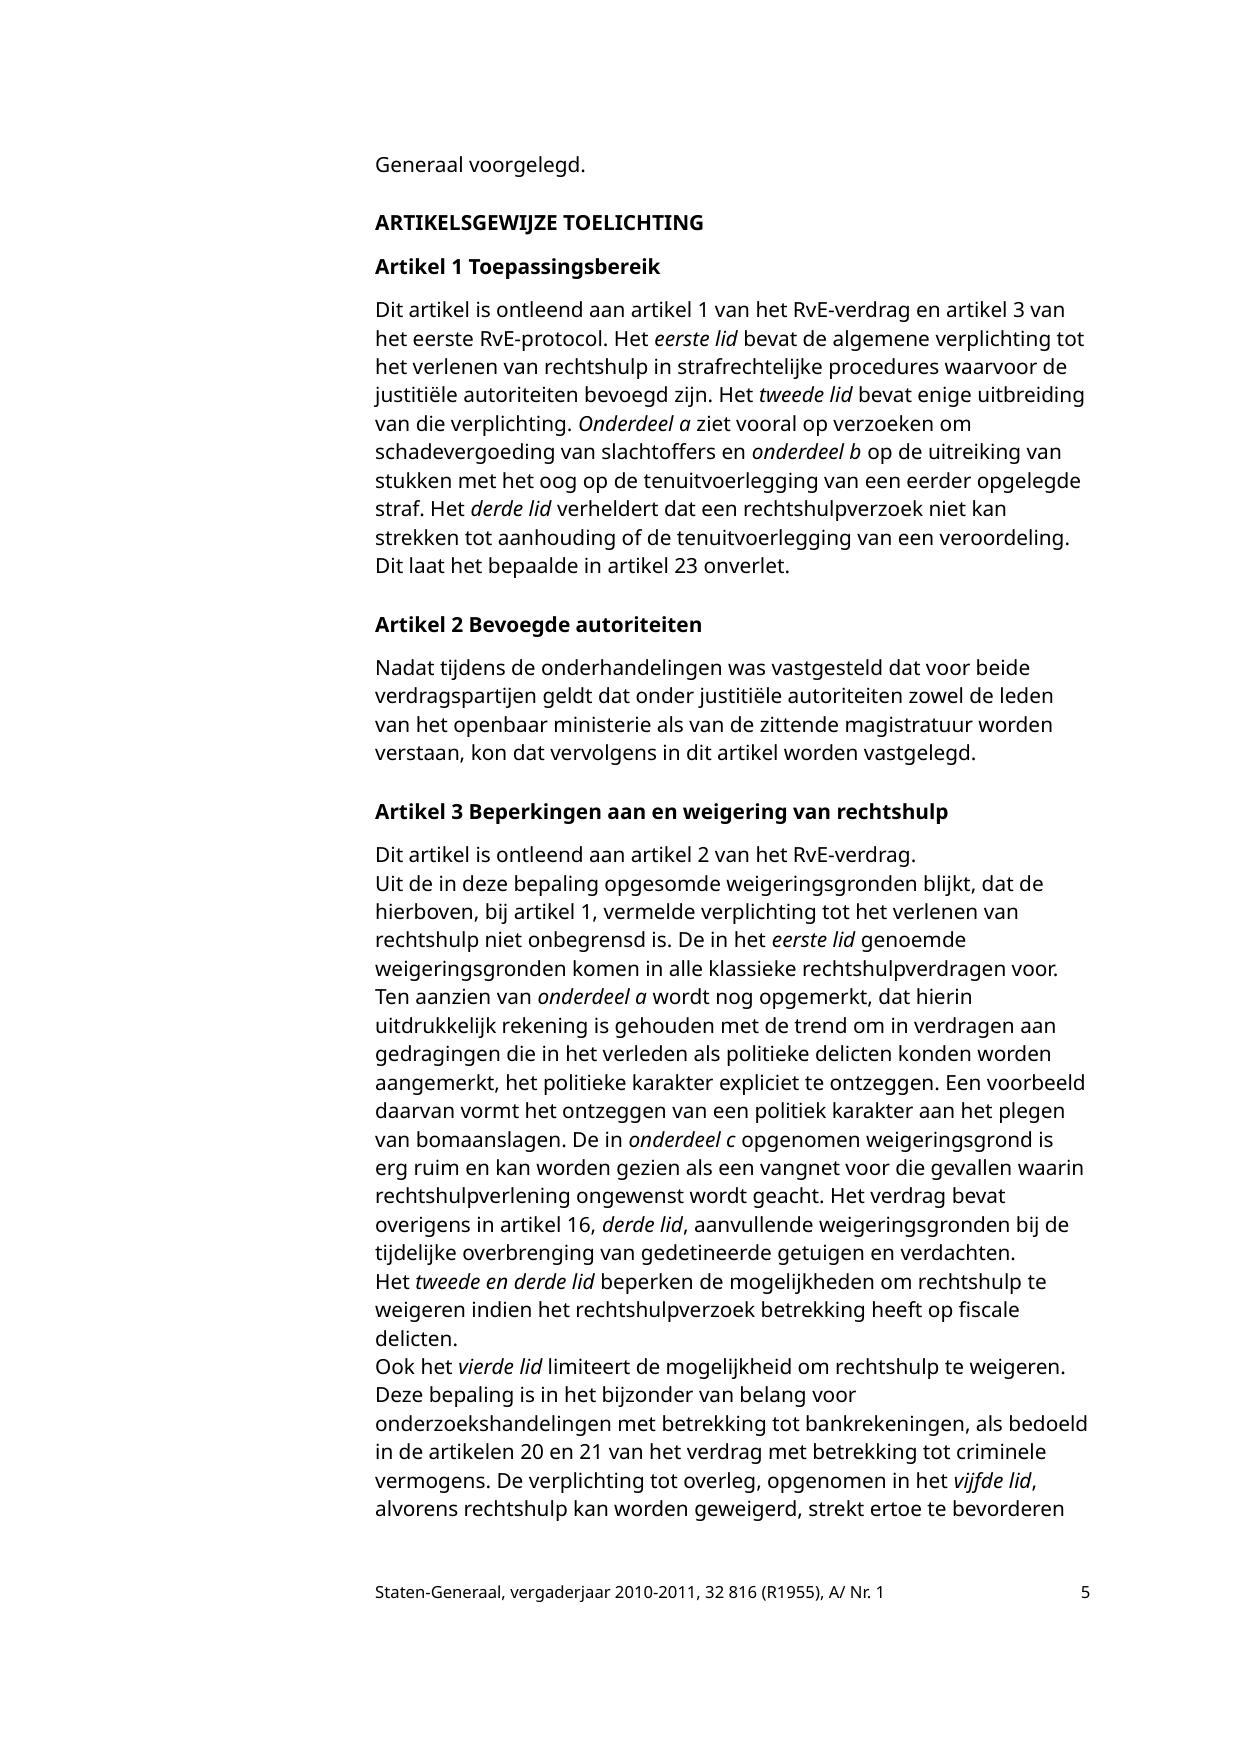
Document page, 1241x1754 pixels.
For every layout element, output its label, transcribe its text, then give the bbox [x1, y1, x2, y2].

text Nadat tijdens de onderhandelingen was vastgesteld dat voor beide verdragspartijen geldt dat onder justitiële autoriteiten zowel de leden van het openbaar ministerie als van de zittende magistratuur worden verstaan, kon dat vervolgens in dit artikel worden vastgelegd. [375, 653, 1090, 767]
text Het tweede en derde lid beperken de mogelijkheden om rechtshulp te weigeren indien het rechtshulpverzoek betrekking heeft op fiscale delicten. [375, 1267, 1090, 1352]
text Dit artikel is ontleend aan artikel 1 van het RvE-verdrag en artikel 3 van het eerste RvE-protocol. Het eerste lid bevat de algemene verplichting tot het verlenen van rechtshulp in strafrechtelijke procedures waarvoor de justitiële autoriteiten bevoegd zijn. Het tweede lid bevat enige uitbreiding van die verplichting. Onderdeel a ziet vooral op verzoeken om schadevergoeding van slachtoffers en onderdeel b op de uitreiking van stukken met het oog op de tenuitvoerlegging van een eerder opgelegde straf. Het derde lid verheldert dat een rechtshulpverzoek niet kan strekken tot aanhouding of de tenuitvoerlegging van een veroordeling. Dit laat het bepaalde in artikel 23 onverlet. [375, 295, 1090, 580]
text Artikel 3 Beperkingen aan en weigering van rechtshulp [375, 797, 1090, 825]
text Artikel 2 Bevoegde autoriteiten [375, 610, 1090, 638]
text Generaal voorgelegd. [375, 150, 1090, 178]
text Ook het vierde lid limiteert de mogelijkheid om rechtshulp te weigeren. Deze bepaling is in het bijzonder van belang voor onderzoekshandelingen met betrekking tot bankrekeningen, als bedoeld in de artikelen 20 en 21 van het verdrag met betrekking tot criminele vermogens. De verplichting tot overleg, opgenomen in het vijfde lid, alvorens rechtshulp kan worden geweigerd, strekt ertoe te bevorderen [375, 1352, 1090, 1523]
text Uit de in deze bepaling opgesomde weigeringsgronden blijkt, dat de hierboven, bij artikel 1, vermelde verplichting tot het verlenen van rechtshulp niet onbegrensd is. De in het eerste lid genoemde weigeringsgronden komen in alle klassieke rechtshulpverdragen voor. Ten aanzien van onderdeel a wordt nog opgemerkt, dat hierin uitdrukkelijk rekening is gehouden met de trend om in verdragen aan gedragingen die in het verleden als politieke delicten konden worden aangemerkt, het politieke karakter expliciet te ontzeggen. Een voorbeeld daarvan vormt het ontzeggen van een politiek karakter aan het plegen van bomaanslagen. De in onderdeel c opgenomen weigeringsgrond is erg ruim en kan worden gezien als een vangnet voor die gevallen waarin rechtshulpverlening ongewenst wordt geacht. Het verdrag bevat overigens in artikel 16, derde lid, aanvullende weigeringsgronden bij de tijdelijke overbrenging van gedetineerde getuigen en verdachten. [375, 869, 1090, 1267]
text Dit artikel is ontleend aan artikel 2 van het RvE-verdrag. [375, 840, 1090, 869]
text ARTIKELSGEWIJZE TOELICHTING [375, 208, 1090, 237]
text Artikel 1 Toepassingsbereik [375, 252, 1090, 280]
